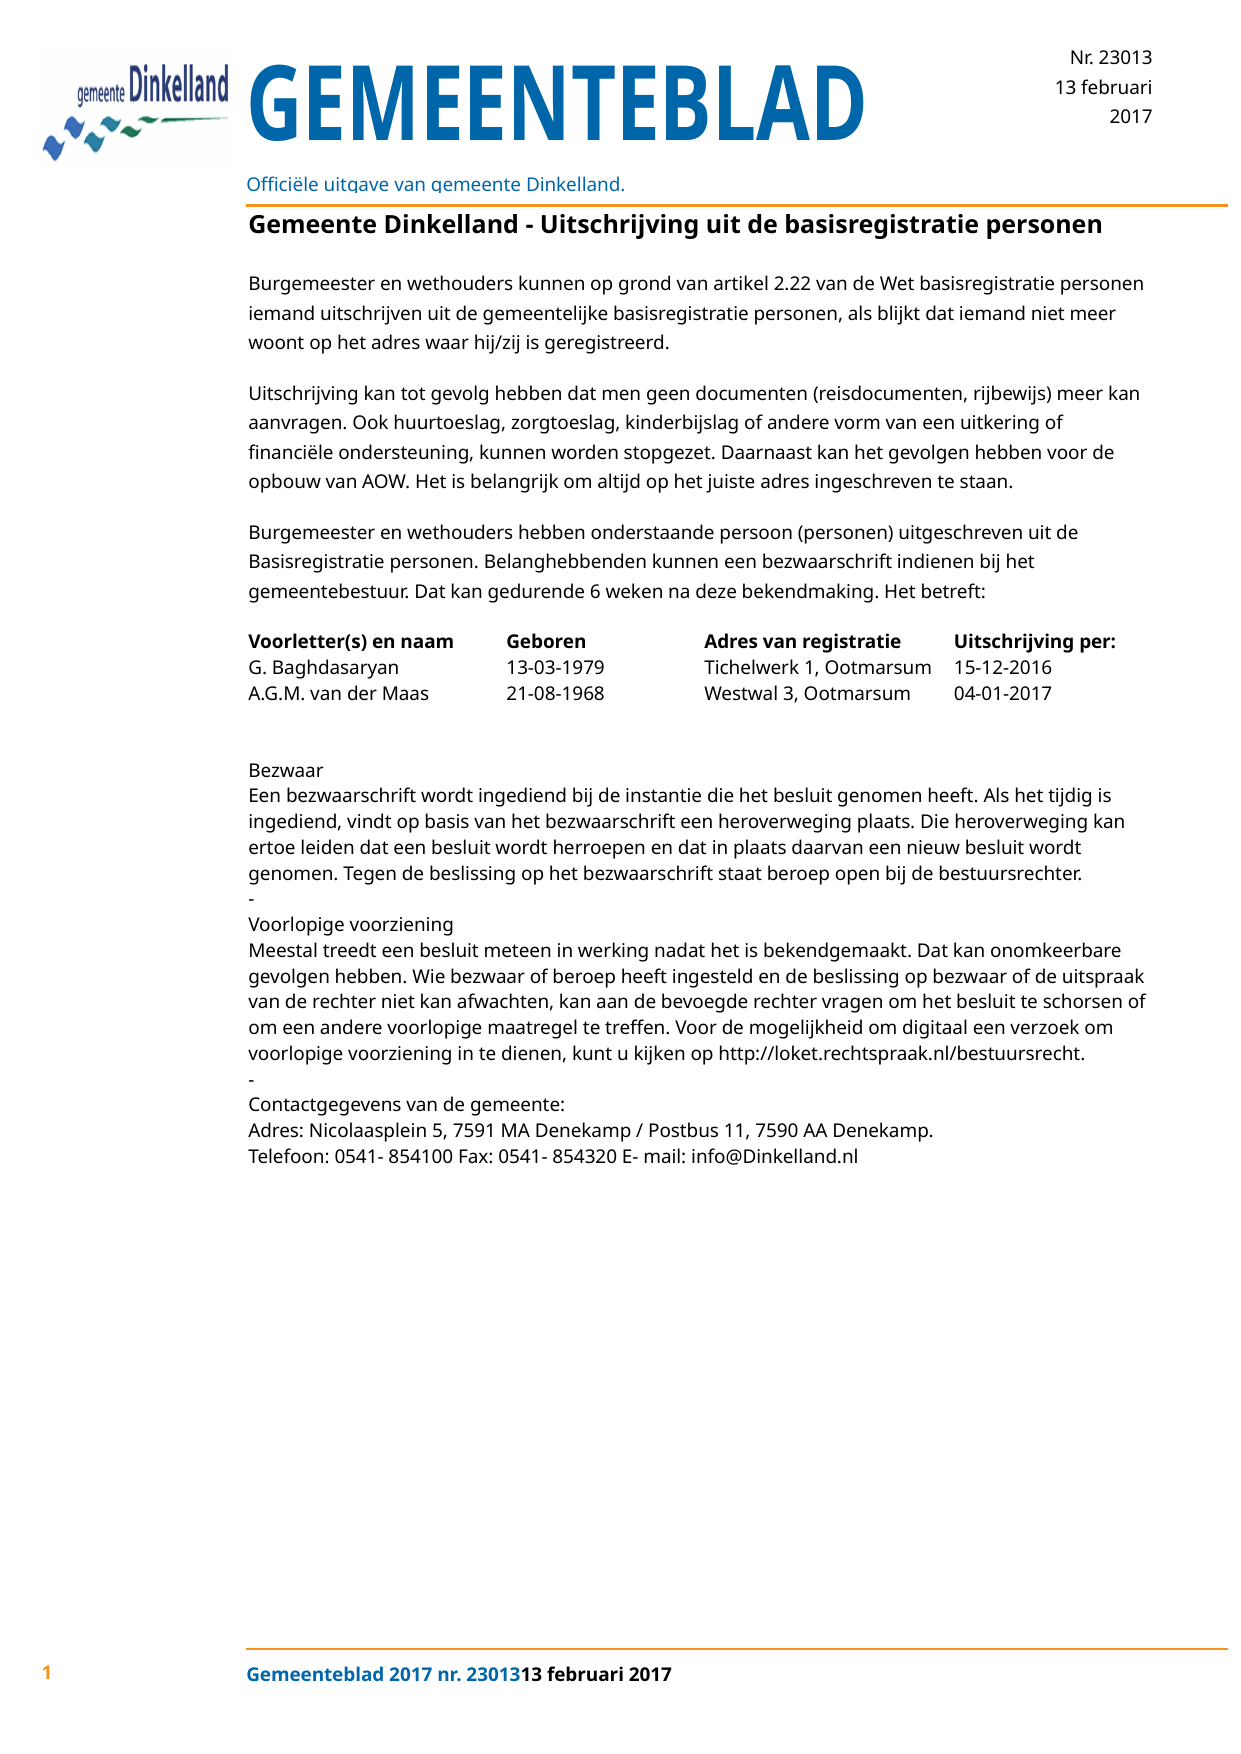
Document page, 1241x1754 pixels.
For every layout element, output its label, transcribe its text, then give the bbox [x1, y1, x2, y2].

text Burgemeester en wethouders hebben onderstaande persoon (personen) uitgeschreven uit de Basisregistratie personen. Belanghebbenden kunnen een bezwaarschrift indienen bij het gemeentebestuur. Dat kan gedurende 6 weken na deze bekendmaking. Het betreft: [248, 519, 1152, 604]
text Uitschrijving kan tot gevolg hebben dat men geen documenten (reisdocumenten, rijbewijs) meer kan aanvragen. Ook huurtoeslag, zorgtoeslag, kinderbijslag of andere vorm van een uitkering of financiële ondersteuning, kunnen worden stopgezet. Daarnaast kan het gevolgen hebben voor de opbouw van AOW. Het is belangrijk om altijd op het juiste adres ingeschreven te staan. [248, 380, 1152, 494]
table_cell Westwal 3, Ootmarsum [704, 680, 954, 706]
table_header Adres van registratie [704, 629, 954, 654]
table_header Voorletter(s) en naam [248, 629, 506, 654]
text Bezwaar [248, 757, 1152, 783]
picture [41, 47, 231, 172]
table_cell G. Baghdasaryan [248, 655, 506, 680]
table_cell 13-03-1979 [506, 655, 704, 680]
table_cell 21-08-1968 [506, 680, 704, 706]
text - [248, 886, 1152, 911]
table_header Uitschrijving per: [954, 629, 1152, 654]
text Contactgegevens van de gemeente: [248, 1091, 1152, 1117]
text Een bezwaarschrift wordt ingediend bij de instantie die het besluit genomen heeft. Als het tijdig is ingediend, vindt op basis van het bezwaarschrift een heroverweging plaats. Die heroverweging kan ertoe leiden dat een besluit wordt herroepen en dat in plaats daarvan een nieuw besluit wordt genomen. Tegen de beslissing op het bezwaarschrift staat beroep open bij de bestuursrechter. [248, 783, 1152, 886]
table_cell 04-01-2017 [954, 680, 1152, 706]
text - [248, 1066, 1152, 1091]
table_header Geboren [506, 629, 704, 654]
table_cell Tichelwerk 1, Ootmarsum [704, 655, 954, 680]
text Meestal treedt een besluit meteen in werking nadat het is bekendgemaakt. Dat kan onomkeerbare gevolgen hebben. Wie bezwaar of beroep heeft ingesteld en de beslissing op bezwaar of de uitspraak van de rechter niet kan afwachten, kan aan de bevoegde rechter vragen om het besluit te schorsen of om een andere voorlopige maatregel te treffen. Voor de mogelijkheid om digitaal een verzoek om voorlopige voorziening in te dienen, kunt u kijken op http://loket.rechtspraak.nl/bestuursrecht. [248, 937, 1152, 1066]
text Adres: Nicolaasplein 5, 7591 MA Denekamp / Postbus 11, 7590 AA Denekamp. [248, 1117, 1152, 1143]
text Gemeente Dinkelland - Uitschrijving uit de basisregistratie personen [248, 207, 1152, 241]
table_cell A.G.M. van der Maas [248, 680, 506, 706]
text Voorlopige voorziening [248, 911, 1152, 937]
table_cell 15-12-2016 [954, 655, 1152, 680]
text Telefoon: 0541- 854100 Fax: 0541- 854320 E- mail: info@Dinkelland.nl [248, 1143, 1152, 1169]
text Burgemeester en wethouders kunnen op grond van artikel 2.22 van de Wet basisregistratie personen iemand uitschrijven uit de gemeentelijke basisregistratie personen, als blijkt dat iemand niet meer woont op het adres waar hij/zij is geregistreerd. [248, 270, 1152, 355]
